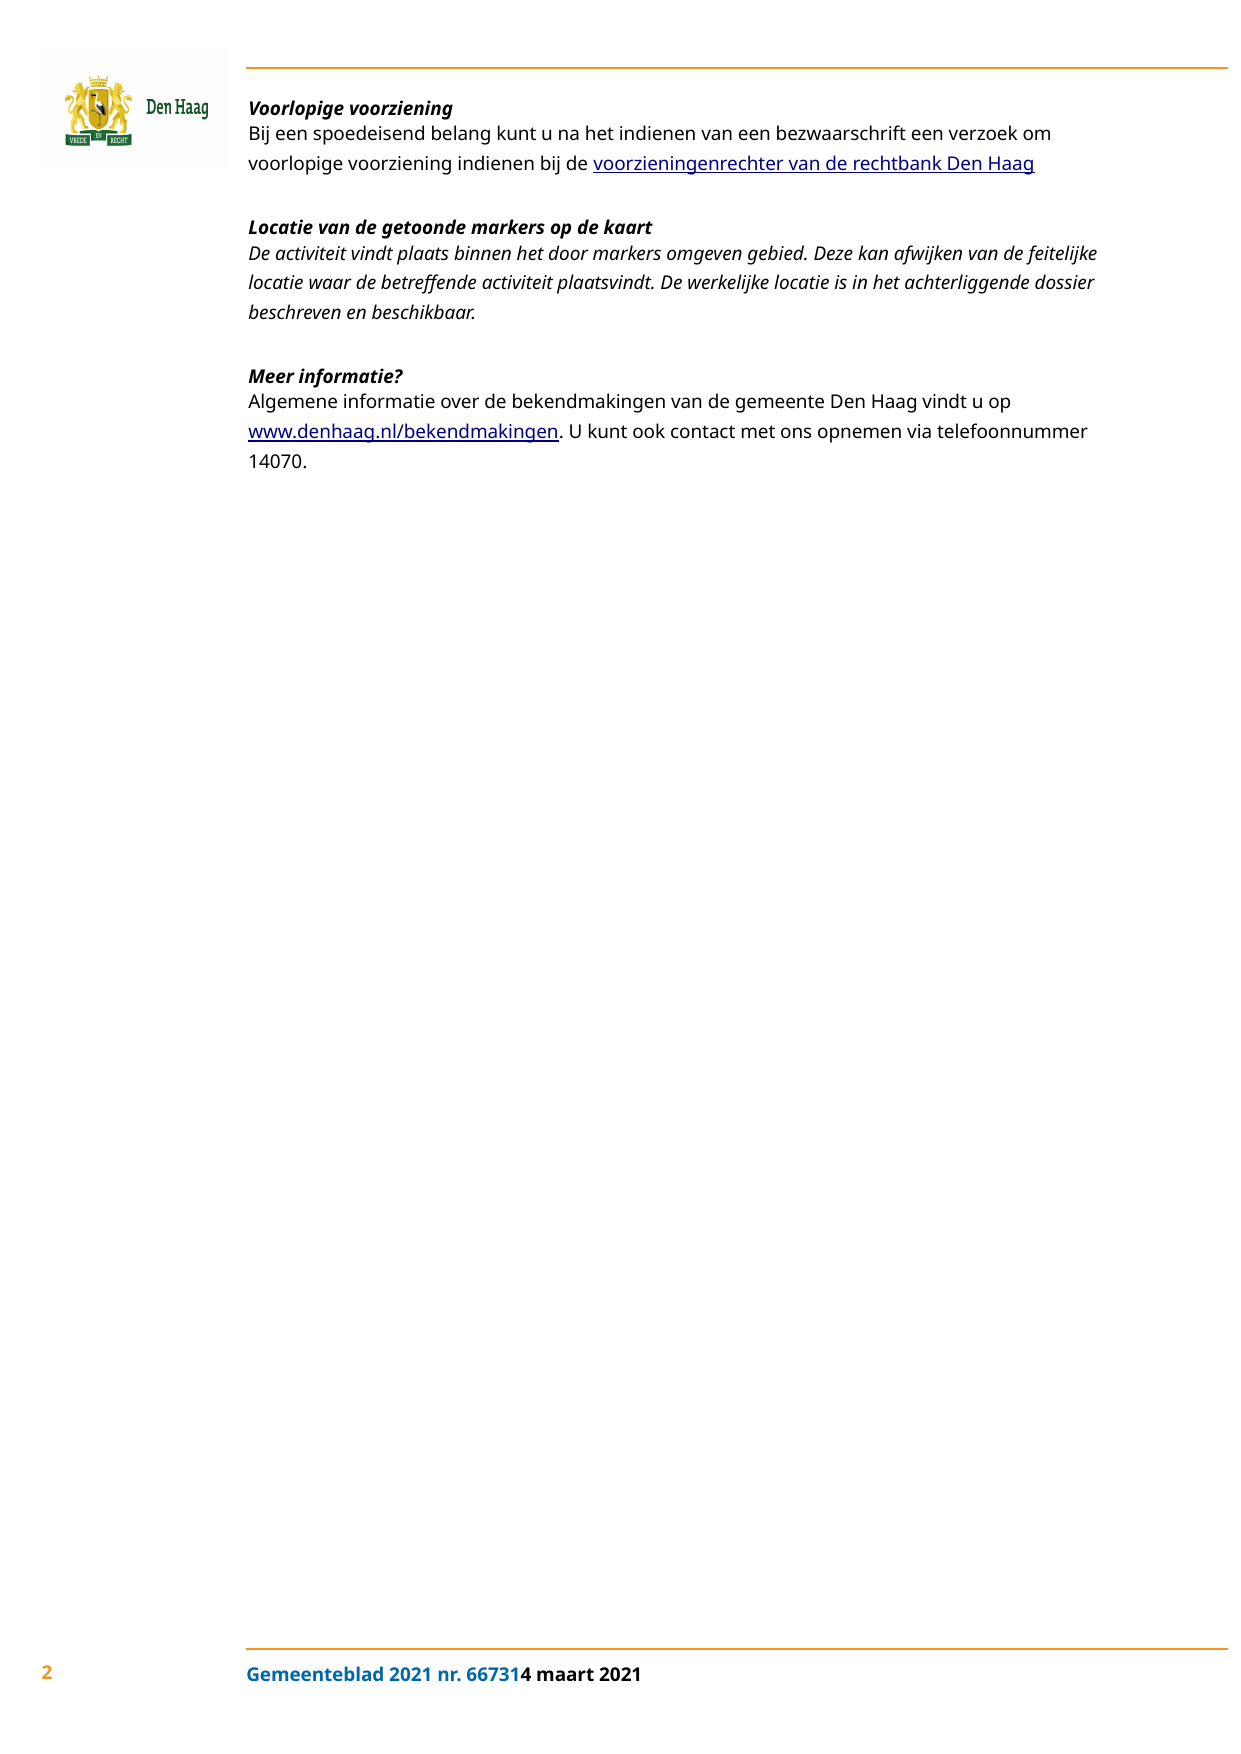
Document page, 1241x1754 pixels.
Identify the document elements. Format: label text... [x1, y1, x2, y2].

text Voorlopige voorziening [248, 95, 1152, 121]
text Algemene informatie over de bekendmakingen van de gemeente Den Haag vindt u op www.denhaag.nl/bekendmakingen. U kunt ook contact met ons opnemen via telefoonnummer 14070. [248, 389, 1152, 473]
picture [41, 47, 231, 172]
text De activiteit vindt plaats binnen het door markers omgeven gebied. Deze kan afwijken van de feitelijke locatie waar de betreffende activiteit plaatsvindt. De werkelijke locatie is in het achterliggende dossier beschreven en beschikbaar. [248, 240, 1152, 325]
text Locatie van de getoonde markers op de kaart [248, 214, 1152, 240]
text Meer informatie? [248, 363, 1152, 389]
text Bij een spoedeisend belang kunt u na het indienen van een bezwaarschrift een verzoek om voorlopige voorziening indienen bij de voorzieningenrechter van de rechtbank Den Haag [248, 121, 1152, 176]
